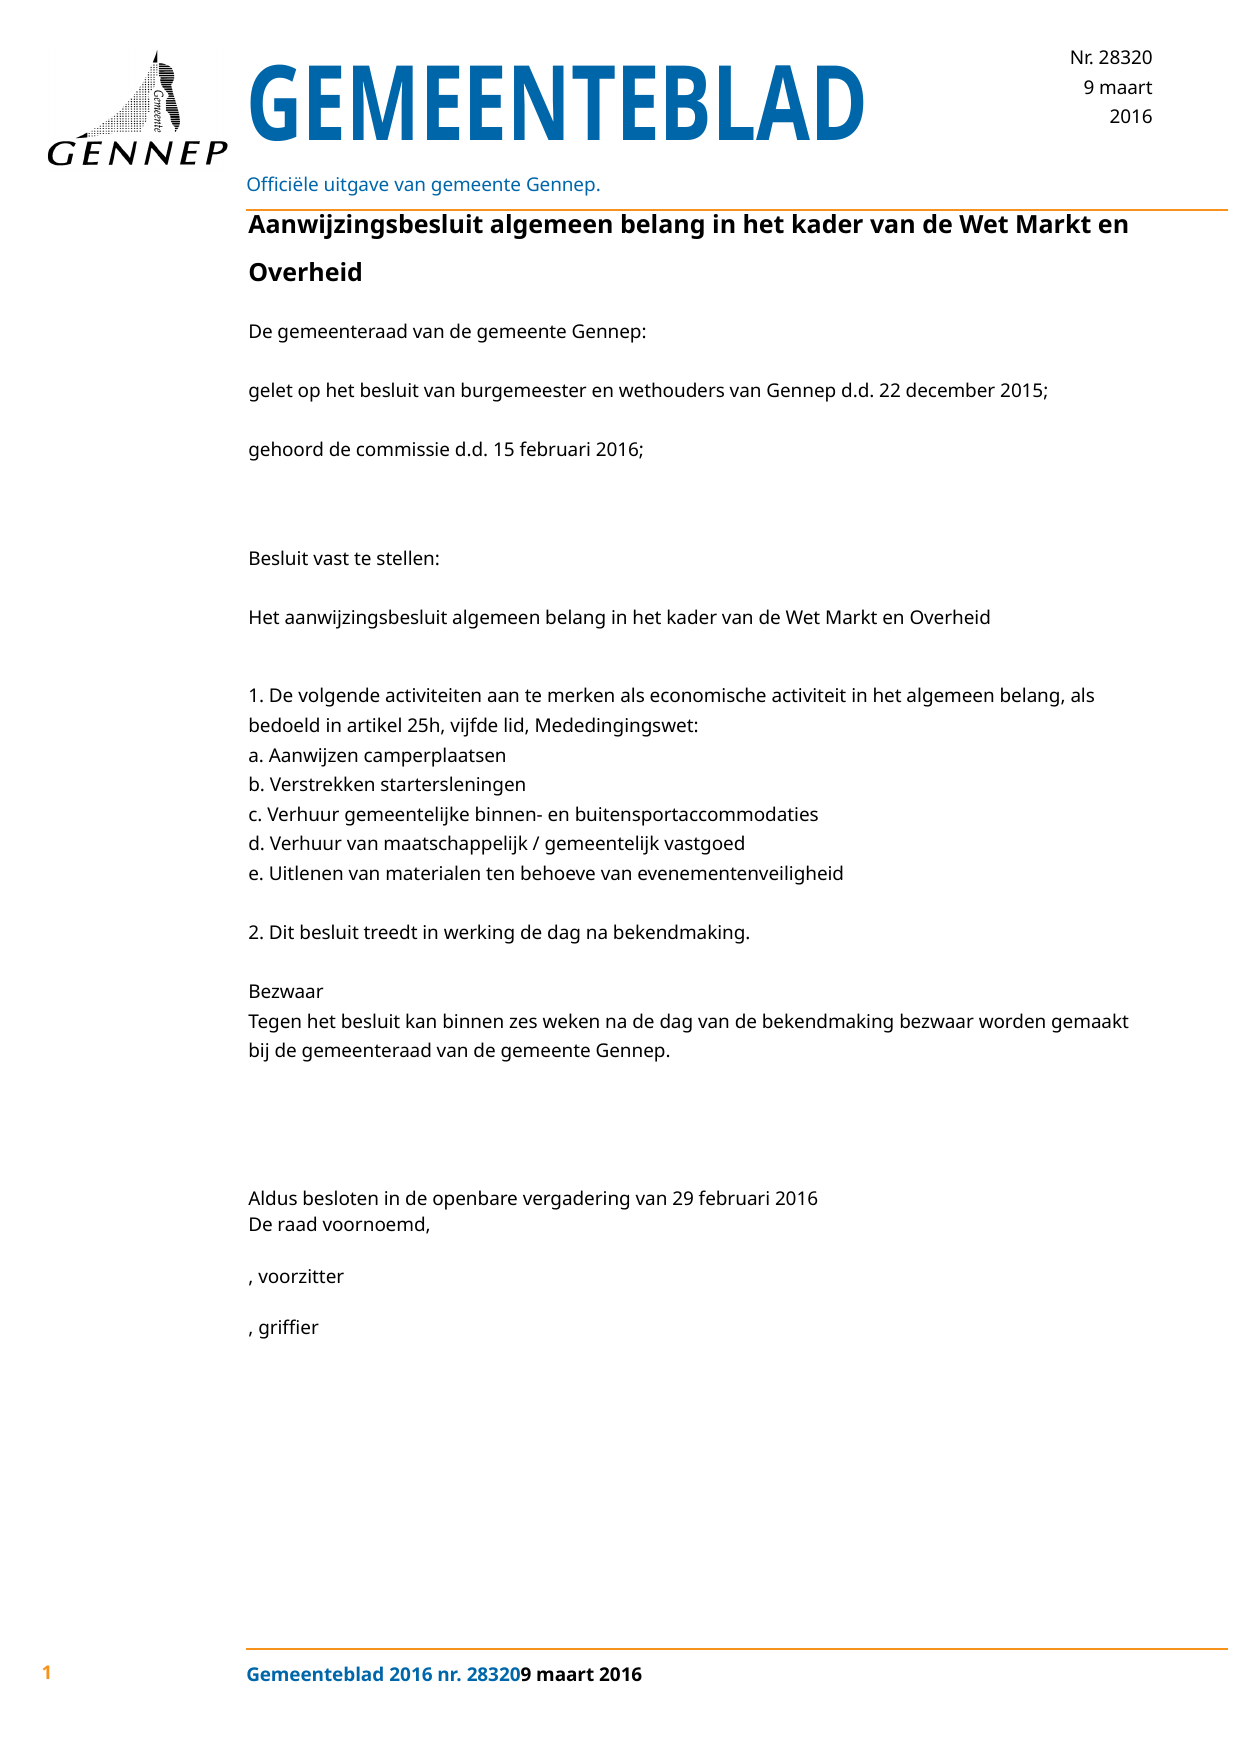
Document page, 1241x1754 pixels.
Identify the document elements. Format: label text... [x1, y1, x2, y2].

text b. Verstrekken startersleningen [248, 771, 1152, 797]
text d. Verhuur van maatschappelijk / gemeentelijk vastgoed [248, 831, 1152, 856]
text c. Verhuur gemeentelijke binnen- en buitensportaccommodaties [248, 801, 1152, 827]
text 2. Dit besluit treedt in werking de dag na bekendmaking. [248, 919, 1152, 945]
text e. Uitlenen van materialen ten behoeve van evenementenveiligheid [248, 860, 1152, 886]
text De gemeenteraad van de gemeente Gennep: [248, 318, 1152, 344]
text gelet op het besluit van burgemeester en wethouders van Gennep d.d. 22 december 2015; [248, 377, 1152, 403]
text , griffier [248, 1314, 1152, 1340]
text Tegen het besluit kan binnen zes weken na de dag van de bekendmaking bezwaar worden gemaakt bij de gemeenteraad van de gemeente Gennep. [248, 1008, 1152, 1063]
text a. Aanwijzen camperplaatsen [248, 742, 1152, 768]
text 1. De volgende activiteiten aan te merken als economische activiteit in het algemeen belang, als bedoeld in artikel 25h, vijfde lid, Mededingingswet: [248, 683, 1152, 738]
text Het aanwijzingsbesluit algemeen belang in het kader van de Wet Markt en Overheid [248, 604, 1152, 629]
text Besluit vast te stellen: [248, 545, 1152, 570]
text Aldus besloten in de openbare vergadering van 29 februari 2016 [248, 1186, 1152, 1211]
text De raad voornoemd, [248, 1211, 1152, 1237]
text , voorzitter [248, 1263, 1152, 1288]
text Bezwaar [248, 978, 1152, 1004]
text Aanwijzingsbesluit algemeen belang in het kader van de Wet Markt en Overheid [248, 211, 1152, 288]
text gehoord de commissie d.d. 15 februari 2016; [248, 436, 1152, 462]
picture [41, 47, 231, 172]
